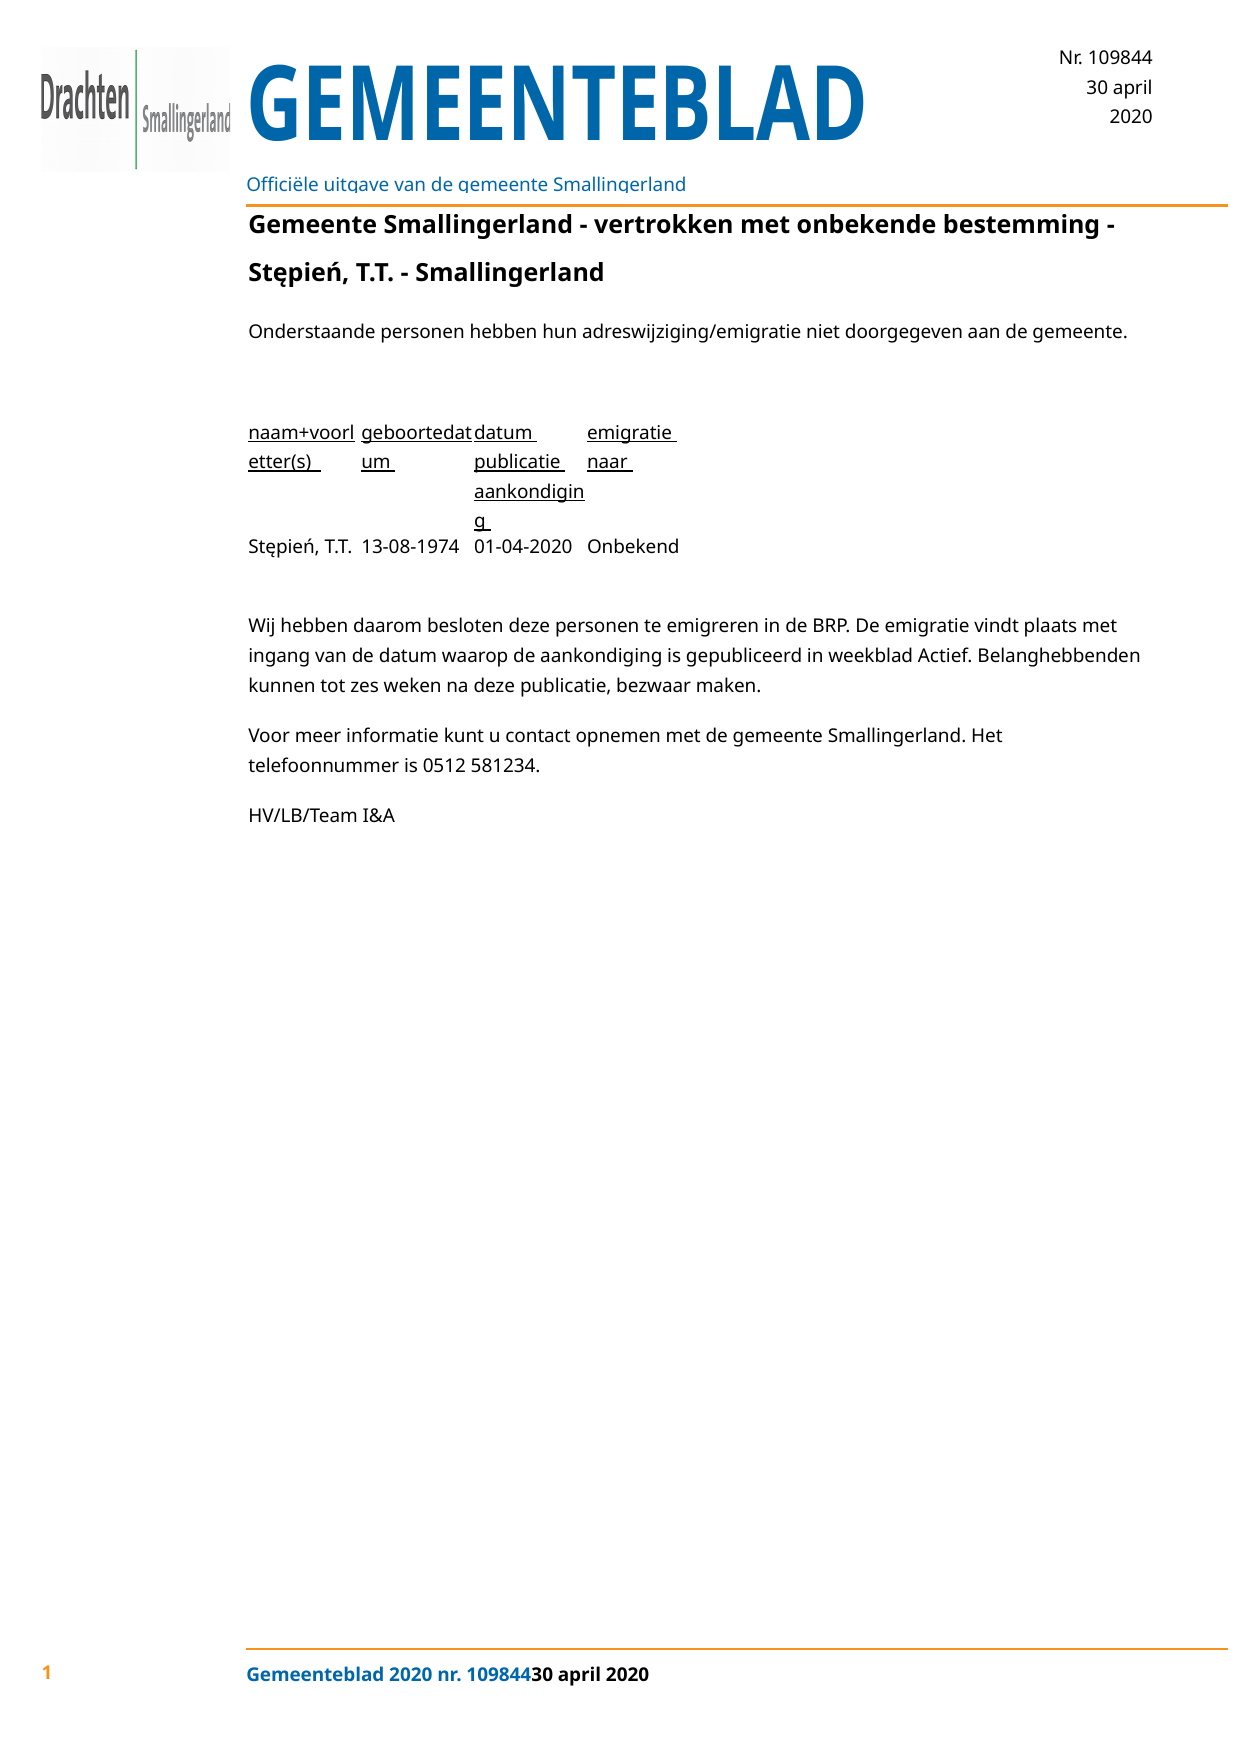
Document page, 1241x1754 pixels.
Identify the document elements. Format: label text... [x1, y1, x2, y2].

text HV/LB/Team I&A [248, 802, 1152, 828]
text Onderstaande personen hebben hun adreswijziging/emigratie niet doorgegeven aan de gemeente. [248, 318, 1152, 344]
table_header geboortedatum [361, 419, 474, 533]
table_cell Stępień, T.T. [248, 533, 361, 559]
text Gemeente Smallingerland - vertrokken met onbekende bestemming - Stępień, T.T. - Smallingerland [248, 207, 1152, 288]
table_cell Onbekend [587, 533, 700, 559]
text Voor meer informatie kunt u contact opnemen met de gemeente Smallingerland. Het telefoonnummer is 0512 581234. [248, 722, 1152, 778]
table_header naam+voorletter(s) [248, 419, 361, 533]
table_header emigratie naar [587, 419, 700, 533]
table_header datum publicatie aankondiging [474, 419, 587, 533]
table_cell 01-04-2020 [474, 533, 587, 559]
picture [41, 47, 231, 172]
table_cell 13-08-1974 [361, 533, 474, 559]
text Wij hebben daarom besloten deze personen te emigreren in de BRP. De emigratie vindt plaats met ingang van de datum waarop de aankondiging is gepubliceerd in weekblad Actief. Belanghebbenden kunnen tot zes weken na deze publicatie, bezwaar maken. [248, 613, 1152, 698]
